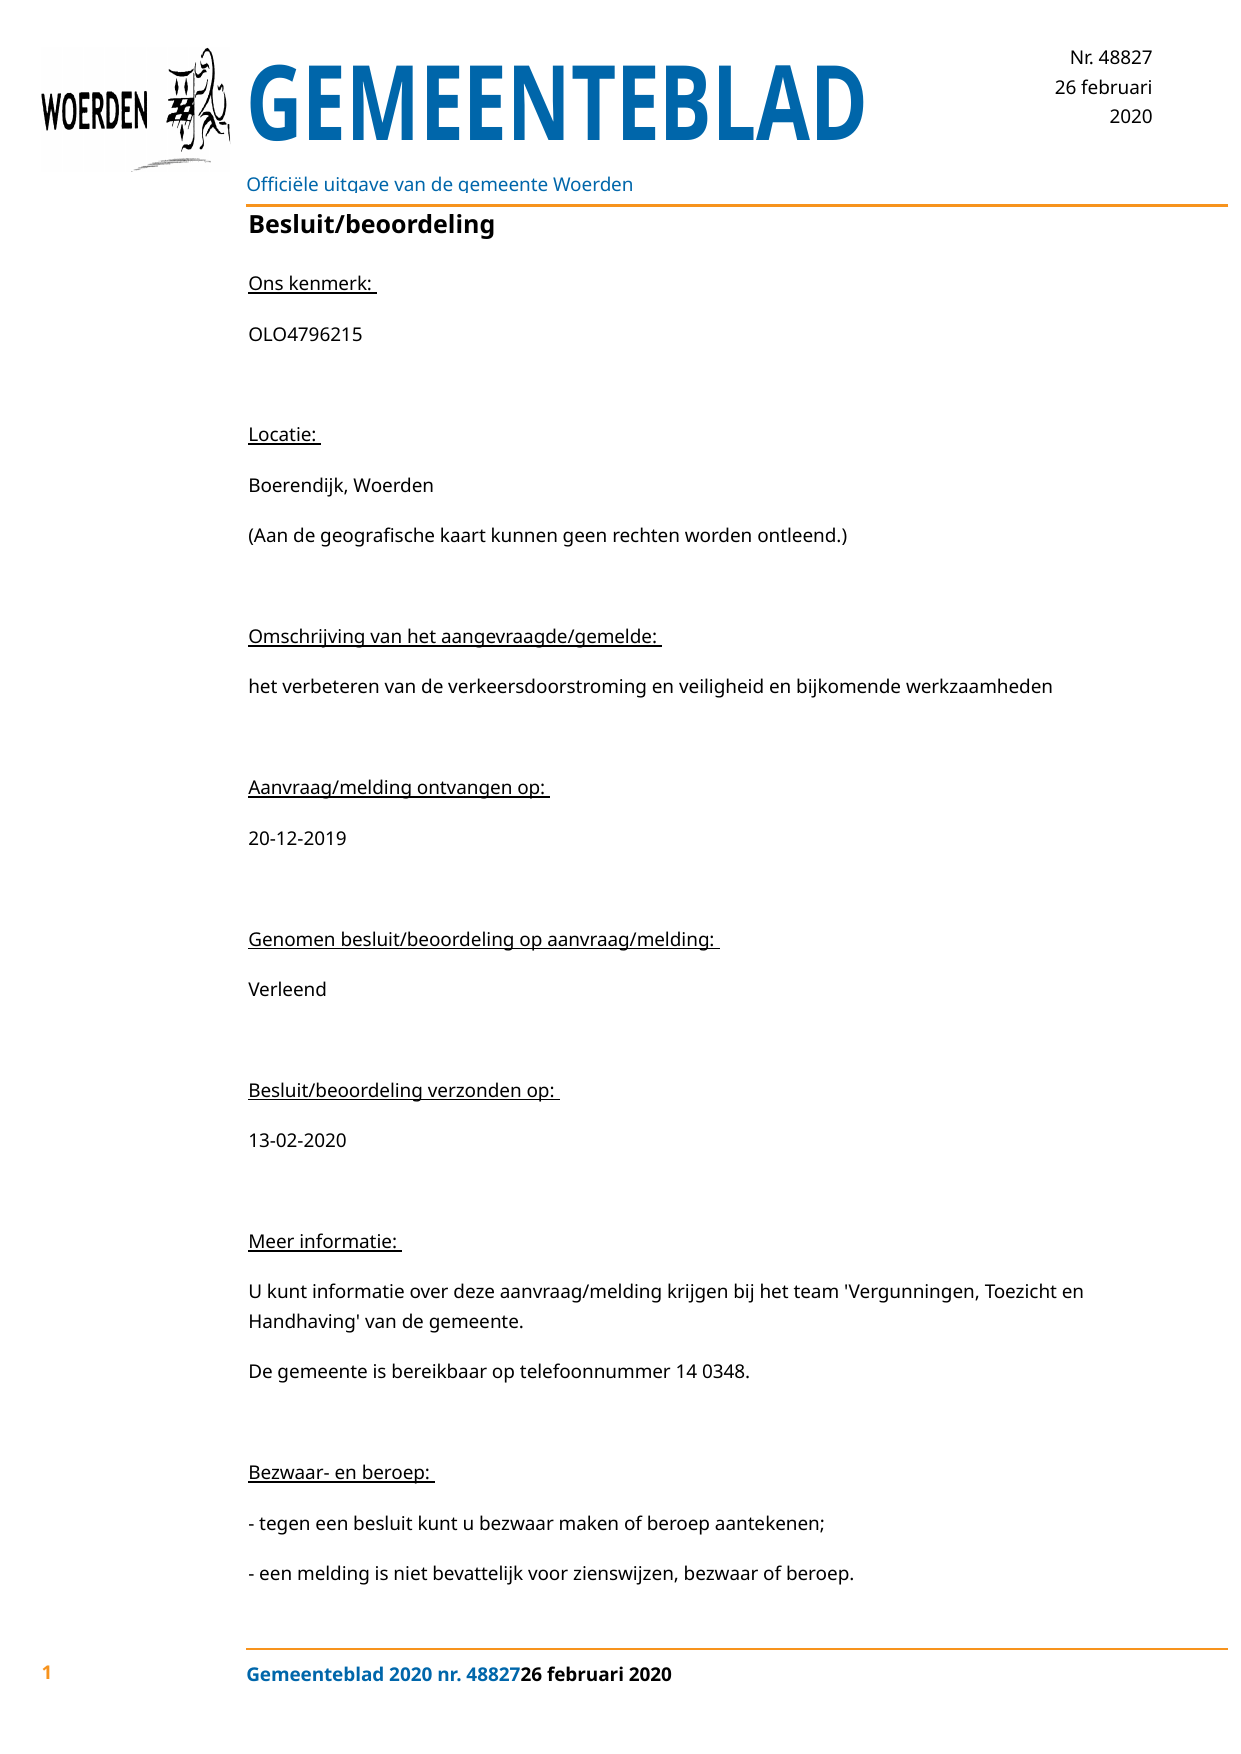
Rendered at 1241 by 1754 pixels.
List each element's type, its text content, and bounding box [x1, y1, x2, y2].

text Aanvraag/melding ontvangen op: [248, 774, 1152, 800]
text Meer informatie: [248, 1228, 1152, 1254]
text Bezwaar- en beroep: [248, 1459, 1152, 1485]
text Genomen besluit/beoordeling op aanvraag/melding: [248, 926, 1152, 951]
text Ons kenmerk: [248, 270, 1152, 296]
text 20-12-2019 [248, 825, 1152, 851]
text De gemeente is bereikbaar op telefoonnummer 14 0348. [248, 1359, 1152, 1384]
text het verbeteren van de verkeersdoorstroming en veiligheid en bijkomende werkzaamheden [248, 674, 1152, 699]
picture [41, 47, 231, 172]
text Locatie: [248, 422, 1152, 447]
text Boerendijk, Woerden [248, 472, 1152, 498]
text Besluit/beoordeling verzonden op: [248, 1077, 1152, 1103]
text Omschrijving van het aangevraagde/gemelde: [248, 623, 1152, 649]
text U kunt informatie over deze aanvraag/melding krijgen bij het team 'Vergunningen, Toezicht en Handhaving' van de gemeente. [248, 1279, 1152, 1334]
text OLO4796215 [248, 321, 1152, 346]
text 13-02-2020 [248, 1127, 1152, 1153]
text Verleend [248, 976, 1152, 1002]
text - tegen een besluit kunt u bezwaar maken of beroep aantekenen; [248, 1510, 1152, 1536]
text (Aan de geografische kaart kunnen geen rechten worden ontleend.) [248, 522, 1152, 548]
text - een melding is niet bevattelijk voor zienswijzen, bezwaar of beroep. [248, 1560, 1152, 1586]
text Besluit/beoordeling [248, 207, 1152, 241]
